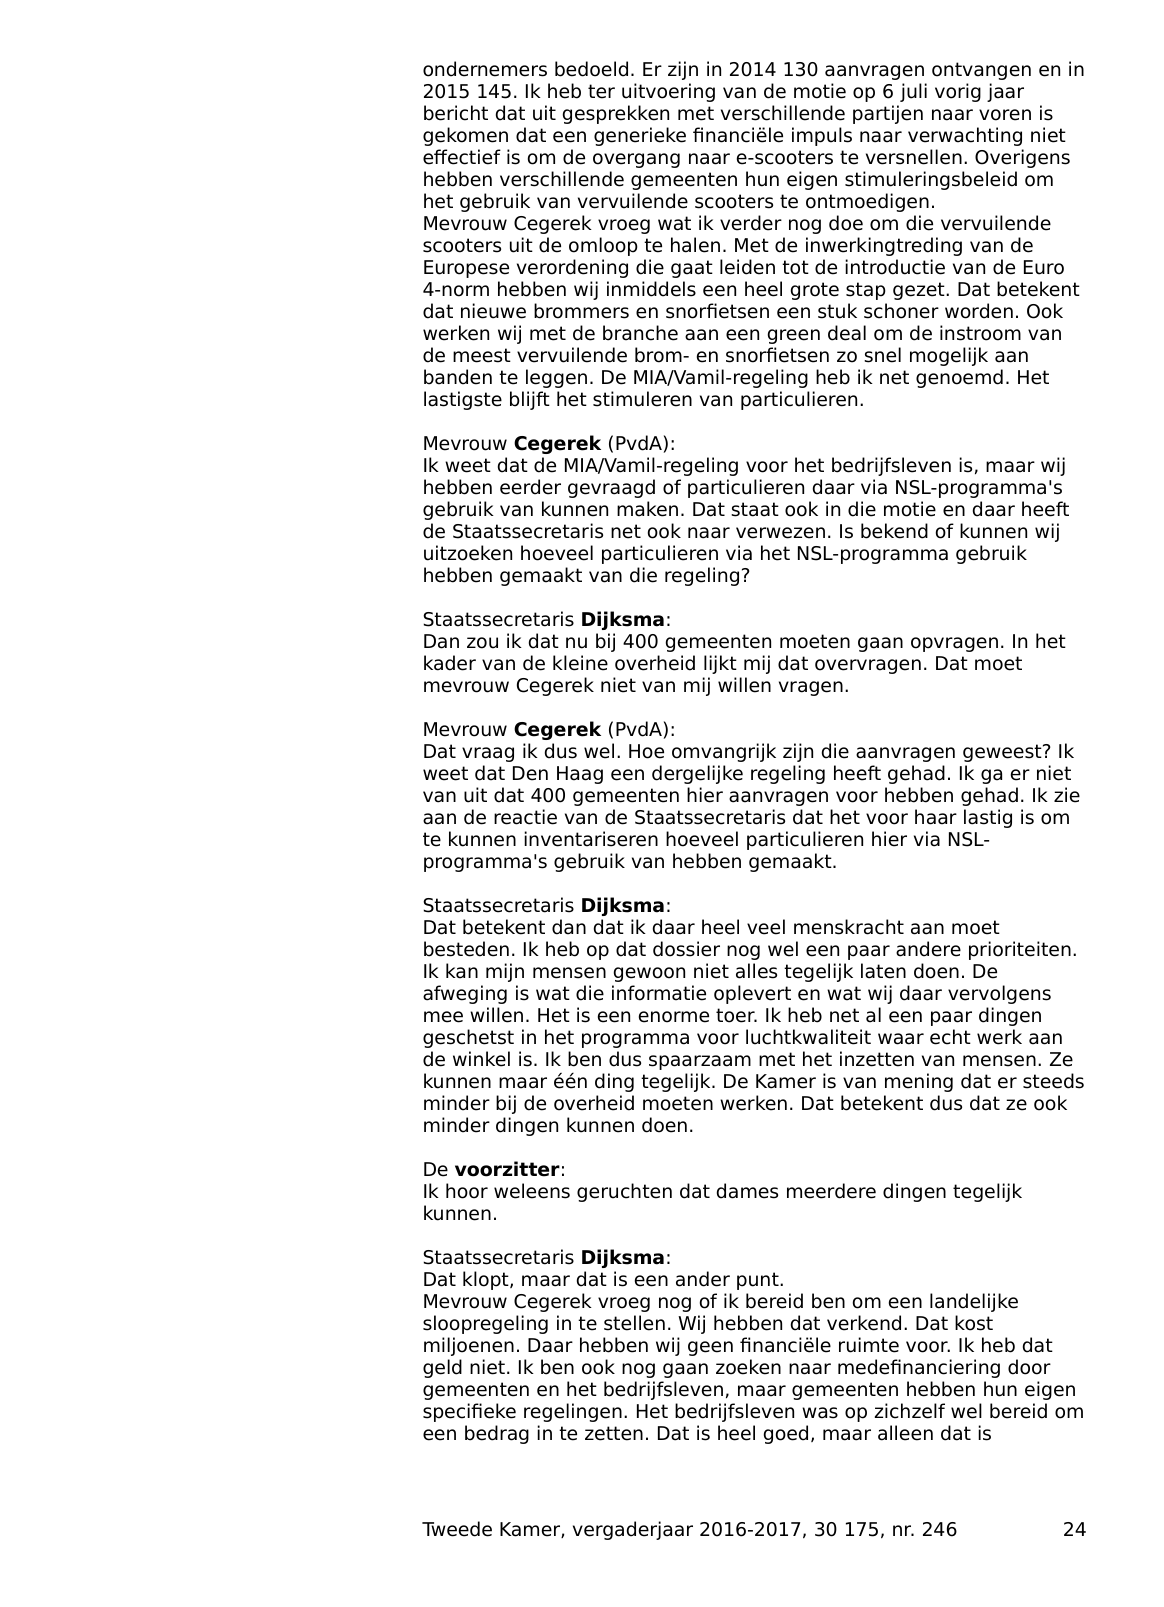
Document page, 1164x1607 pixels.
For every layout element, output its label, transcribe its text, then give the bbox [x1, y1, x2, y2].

text Ik hoor weleens geruchten dat dames meerdere dingen tegelijk kunnen. [422, 1181, 1087, 1225]
text Ik weet dat de MIA/Vamil-regeling voor het bedrijfsleven is, maar wij hebben eerder gevraagd of particulieren daar via NSL-programma's gebruik van kunnen maken. Dat staat ook in die motie en daar heeft de Staatssecretaris net ook naar verwezen. Is bekend of kunnen wij uitzoeken hoeveel particulieren via het NSL-programma gebruik hebben gemaakt van die regeling? [422, 455, 1087, 587]
text Staatssecretaris Dijksma: [422, 1247, 1087, 1269]
text Mevrouw Cegerek (PvdA): [422, 719, 1087, 741]
text Dat vraag ik dus wel. Hoe omvangrijk zijn die aanvragen geweest? Ik weet dat Den Haag een dergelijke regeling heeft gehad. Ik ga er niet van uit dat 400 gemeenten hier aanvragen voor hebben gehad. Ik zie aan de reactie van de Staatssecretaris dat het voor haar lastig is om te kunnen inventariseren hoeveel particulieren hier via NSL-programma's gebruik van hebben gemaakt. [422, 741, 1087, 873]
text Staatssecretaris Dijksma: [422, 609, 1087, 631]
text Mevrouw Cegerek vroeg nog of ik bereid ben om een landelijke sloopregeling in te stellen. Wij hebben dat verkend. Dat kost miljoenen. Daar hebben wij geen financiële ruimte voor. Ik heb dat geld niet. Ik ben ook nog gaan zoeken naar medefinanciering door gemeenten en het bedrijfsleven, maar gemeenten hebben hun eigen specifieke regelingen. Het bedrijfsleven was op zichzelf wel bereid om een bedrag in te zetten. Dat is heel goed, maar alleen dat is [422, 1291, 1087, 1445]
text ondernemers bedoeld. Er zijn in 2014 130 aanvragen ontvangen en in 2015 145. Ik heb ter uitvoering van de motie op 6 juli vorig jaar bericht dat uit gesprekken met verschillende partijen naar voren is gekomen dat een generieke financiële impuls naar verwachting niet effectief is om de overgang naar e-scooters te versnellen. Overigens hebben verschillende gemeenten hun eigen stimuleringsbeleid om het gebruik van vervuilende scooters te ontmoedigen. [422, 59, 1087, 213]
text Mevrouw Cegerek vroeg wat ik verder nog doe om die vervuilende scooters uit de omloop te halen. Met de inwerkingtreding van de Europese verordening die gaat leiden tot de introductie van de Euro 4-norm hebben wij inmiddels een heel grote stap gezet. Dat betekent dat nieuwe brommers en snorfietsen een stuk schoner worden. Ook werken wij met de branche aan een green deal om de instroom van de meest vervuilende brom- en snorfietsen zo snel mogelijk aan banden te leggen. De MIA/Vamil-regeling heb ik net genoemd. Het lastigste blijft het stimuleren van particulieren. [422, 213, 1087, 411]
text Mevrouw Cegerek (PvdA): [422, 433, 1087, 455]
text Dan zou ik dat nu bij 400 gemeenten moeten gaan opvragen. In het kader van de kleine overheid lijkt mij dat overvragen. Dat moet mevrouw Cegerek niet van mij willen vragen. [422, 631, 1087, 697]
text Dat betekent dan dat ik daar heel veel menskracht aan moet besteden. Ik heb op dat dossier nog wel een paar andere prioriteiten. Ik kan mijn mensen gewoon niet alles tegelijk laten doen. De afweging is wat die informatie oplevert en wat wij daar vervolgens mee willen. Het is een enorme toer. Ik heb net al een paar dingen geschetst in het programma voor luchtkwaliteit waar echt werk aan de winkel is. Ik ben dus spaarzaam met het inzetten van mensen. Ze kunnen maar één ding tegelijk. De Kamer is van mening dat er steeds minder bij de overheid moeten werken. Dat betekent dus dat ze ook minder dingen kunnen doen. [422, 917, 1087, 1137]
text De voorzitter: [422, 1159, 1087, 1181]
text Staatssecretaris Dijksma: [422, 895, 1087, 917]
text Dat klopt, maar dat is een ander punt. [422, 1269, 1087, 1291]
